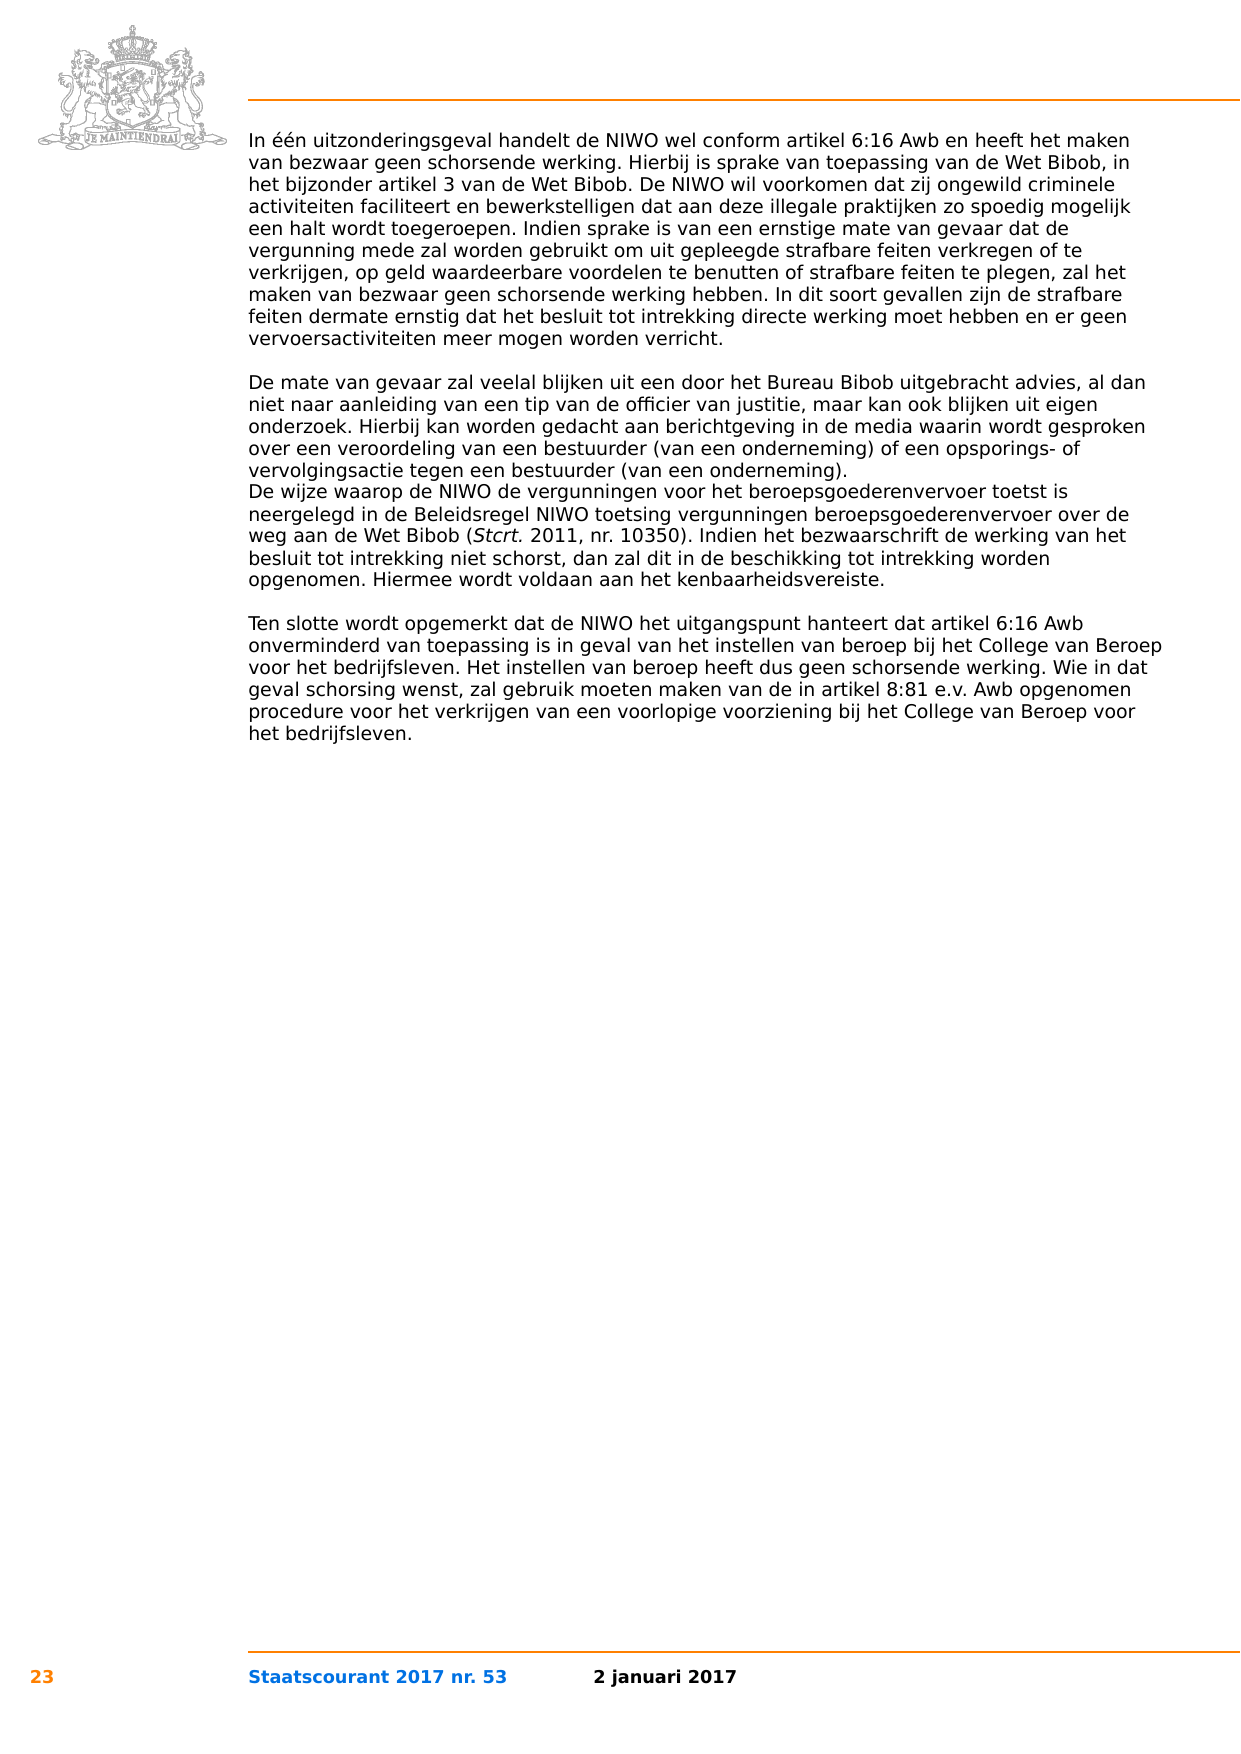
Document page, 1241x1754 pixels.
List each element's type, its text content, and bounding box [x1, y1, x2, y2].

text Ten slotte wordt opgemerkt dat de NIWO het uitgangspunt hanteert dat artikel 6:16 Awb onverminderd van toepassing is in geval van het instellen van beroep bij het College van Beroep voor het bedrijfsleven. Het instellen van beroep heeft dus geen schorsende werking. Wie in dat geval schorsing wenst, zal gebruik moeten maken van de in artikel 8:81 e.v. Awb opgenomen procedure voor het verkrijgen van een voorlopige voorziening bij het College van Beroep voor het bedrijfsleven. [248, 613, 1163, 745]
picture [38, 25, 227, 150]
text De wijze waarop de NIWO de vergunningen voor het beroepsgoederenvervoer toetst is neergelegd in de Beleidsregel NIWO toetsing vergunningen beroepsgoederenvervoer over de weg aan de Wet Bibob (Stcrt. 2011, nr. 10350). Indien het bezwaarschrift de werking van het besluit tot intrekking niet schorst, dan zal dit in de beschikking tot intrekking worden opgenomen. Hiermee wordt voldaan aan het kenbaarheidsvereiste. [248, 481, 1163, 591]
text De mate van gevaar zal veelal blijken uit een door het Bureau Bibob uitgebracht advies, al dan niet naar aanleiding van een tip van de officier van justitie, maar kan ook blijken uit eigen onderzoek. Hierbij kan worden gedacht aan berichtgeving in de media waarin wordt gesproken over een veroordeling van een bestuurder (van een onderneming) of een opsporings- of vervolgingsactie tegen een bestuurder (van een onderneming). [248, 372, 1163, 481]
text In één uitzonderingsgeval handelt de NIWO wel conform artikel 6:16 Awb en heeft het maken van bezwaar geen schorsende werking. Hierbij is sprake van toepassing van de Wet Bibob, in het bijzonder artikel 3 van de Wet Bibob. De NIWO wil voorkomen dat zij ongewild criminele activiteiten faciliteert en bewerkstelligen dat aan deze illegale praktijken zo spoedig mogelijk een halt wordt toegeroepen. Indien sprake is van een ernstige mate van gevaar dat de vergunning mede zal worden gebruikt om uit gepleegde strafbare feiten verkregen of te verkrijgen, op geld waardeerbare voordelen te benutten of strafbare feiten te plegen, zal het maken van bezwaar geen schorsende werking hebben. In dit soort gevallen zijn de strafbare feiten dermate ernstig dat het besluit tot intrekking directe werking moet hebben en er geen vervoersactiviteiten meer mogen worden verricht. [248, 130, 1163, 350]
